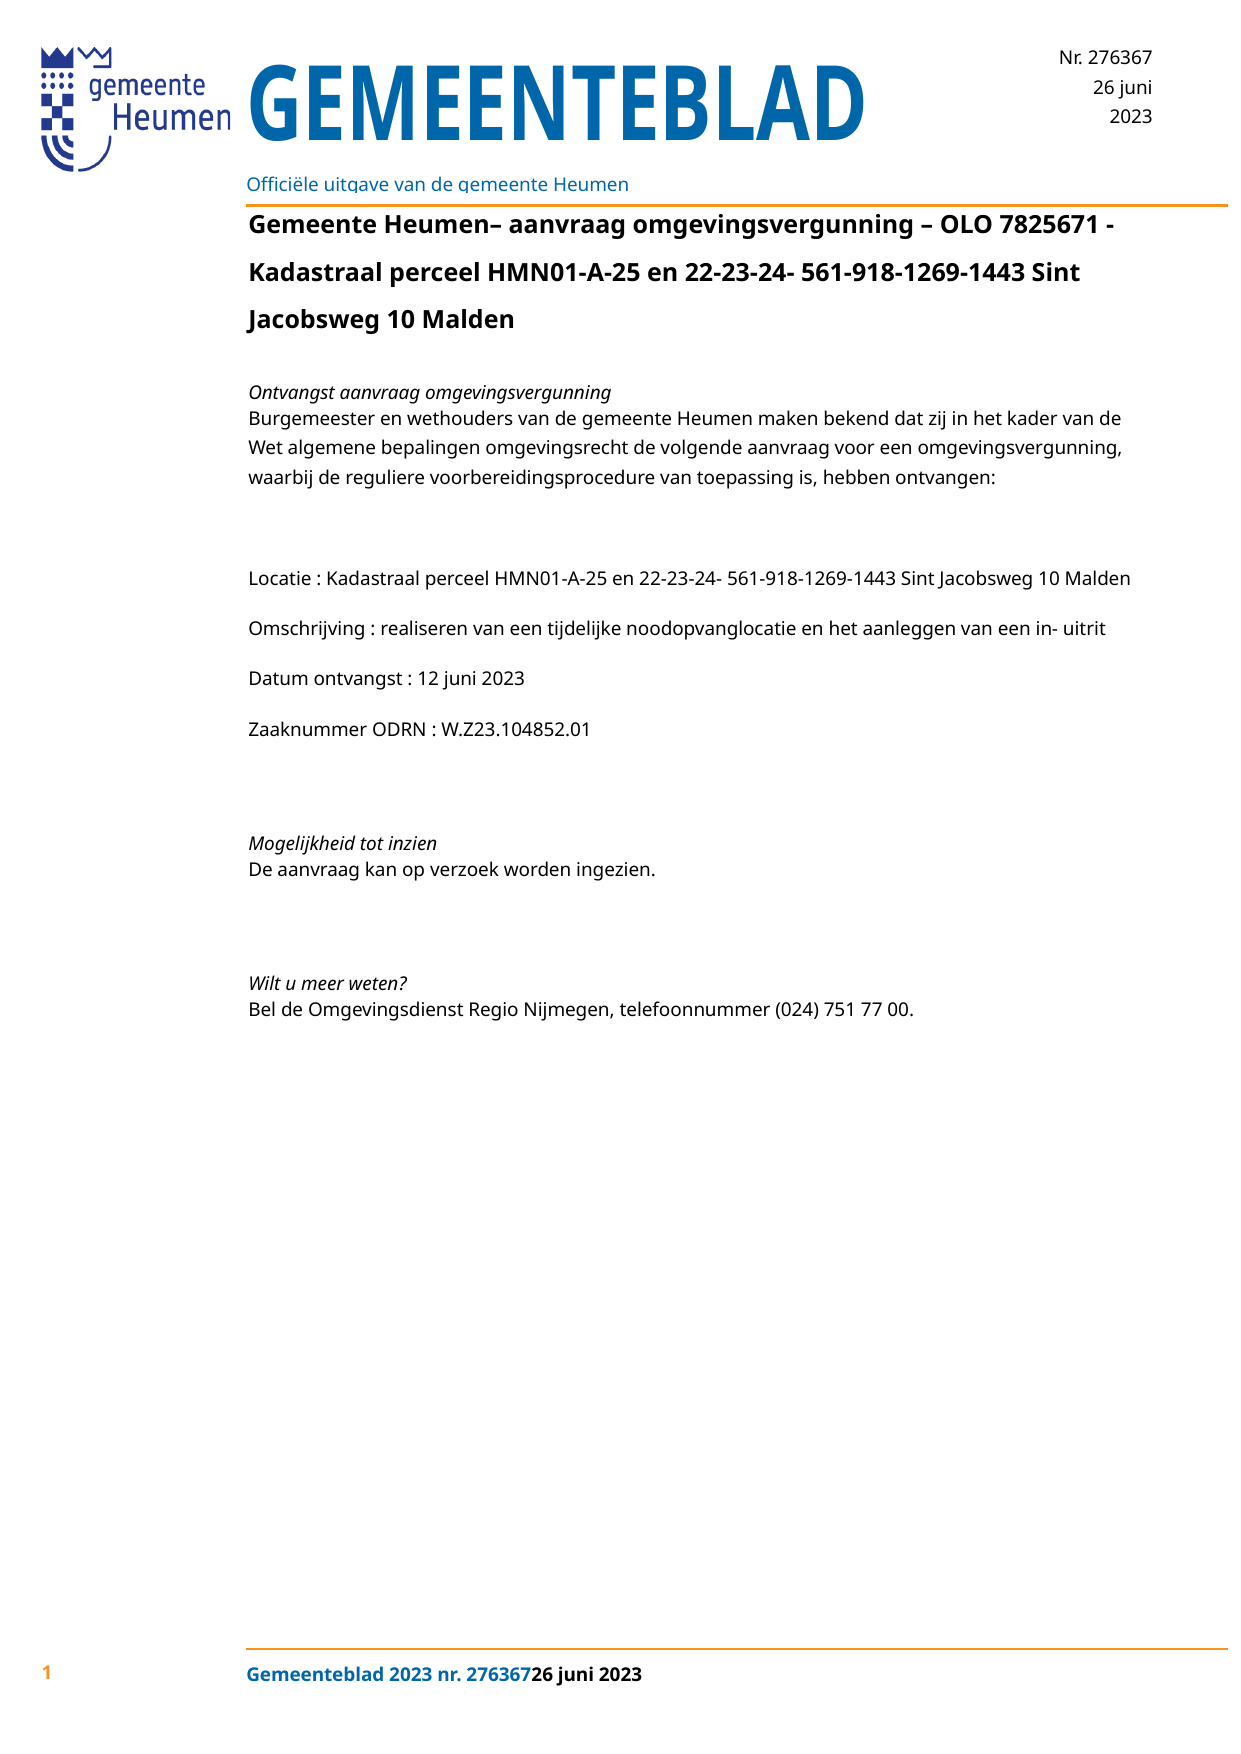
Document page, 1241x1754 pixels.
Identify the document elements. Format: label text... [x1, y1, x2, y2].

text Bel de Omgevingsdienst Regio Nijmegen, telefoonnummer (024) 751 77 00. [248, 996, 1152, 1022]
text Locatie : Kadastraal perceel HMN01-A-25 en 22-23-24- 561-918-1269-1443 Sint Jacobsweg 10 Malden [248, 565, 1152, 591]
text Mogelijkheid tot inzien [248, 830, 1152, 856]
text Datum ontvangst : 12 juni 2023 [248, 666, 1152, 691]
picture [41, 47, 231, 172]
text Zaaknummer ODRN : W.Z23.104852.01 [248, 716, 1152, 742]
text De aanvraag kan op verzoek worden ingezien. [248, 856, 1152, 882]
text Omschrijving : realiseren van een tijdelijke noodopvanglocatie en het aanleggen van een in- uitrit [248, 615, 1152, 641]
text Burgemeester en wethouders van de gemeente Heumen maken bekend dat zij in het kader van de Wet algemene bepalingen omgevingsrecht de volgende aanvraag voor een omgevingsvergunning, waarbij de reguliere voorbereidingsprocedure van toepassing is, hebben ontvangen: [248, 405, 1152, 490]
text Ontvangst aanvraag omgevingsvergunning [248, 379, 1152, 405]
text Gemeente Heumen– aanvraag omgevingsvergunning – OLO 7825671 - Kadastraal perceel HMN01-A-25 en 22-23-24- 561-918-1269-1443 Sint Jacobsweg 10 Malden [248, 207, 1152, 336]
text Wilt u meer weten? [248, 971, 1152, 996]
